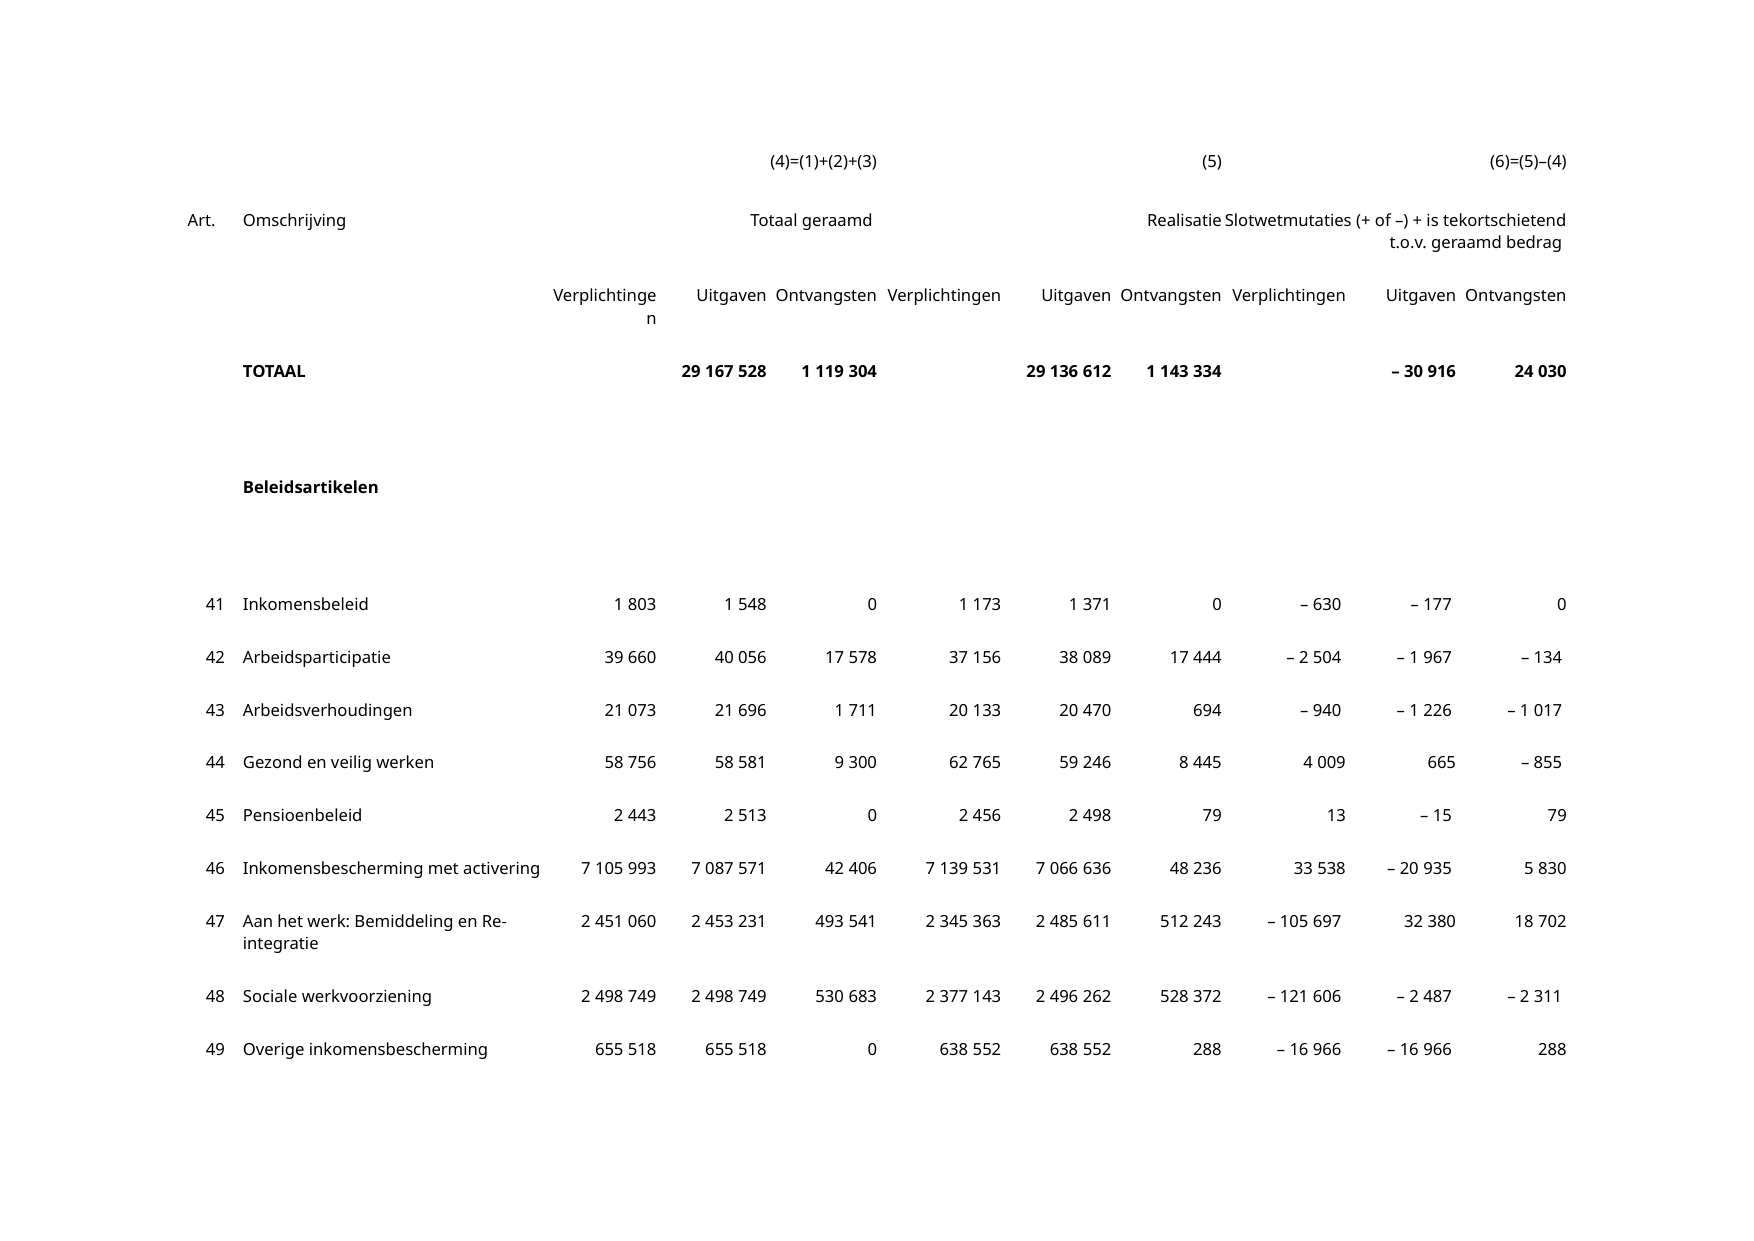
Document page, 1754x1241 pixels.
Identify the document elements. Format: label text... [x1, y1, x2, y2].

table_cell [188, 284, 243, 359]
table_cell – 2 311 [1456, 985, 1566, 1037]
table_cell [656, 476, 766, 534]
table_cell 29 167 528 [656, 359, 766, 418]
table_cell 2 456 [877, 804, 1001, 857]
table_cell [546, 418, 656, 476]
table_cell 20 470 [1001, 699, 1111, 751]
table_cell [188, 476, 243, 534]
table_cell [1221, 359, 1346, 418]
table_cell 48 [188, 985, 243, 1037]
table_cell Arbeidsverhoudingen [243, 699, 546, 751]
table_cell [1346, 476, 1456, 534]
table_cell 41 [188, 593, 243, 646]
table_cell – 940 [1221, 699, 1346, 751]
table_cell 1 119 304 [766, 359, 877, 418]
table_cell Ontvangsten [766, 284, 877, 359]
table_cell Uitgaven [656, 284, 766, 359]
table_cell 0 [766, 804, 877, 857]
table_cell [766, 535, 877, 593]
table_cell – 1 967 [1346, 646, 1456, 698]
table_cell [1111, 418, 1221, 476]
table_cell 528 372 [1111, 985, 1221, 1037]
table_cell – 16 966 [1221, 1038, 1346, 1090]
table_cell 2 485 611 [1001, 909, 1111, 985]
table_cell 20 133 [877, 699, 1001, 751]
table_cell 638 552 [1001, 1038, 1111, 1090]
table_cell Art. [188, 209, 243, 284]
table_cell [1346, 418, 1456, 476]
table_cell [877, 418, 1001, 476]
table_cell 2 513 [656, 804, 766, 857]
table_cell [546, 359, 656, 418]
table_cell 18 702 [1456, 909, 1566, 985]
table_cell 1 711 [766, 699, 877, 751]
table_cell [1221, 476, 1346, 534]
table_cell 0 [766, 593, 877, 646]
table_cell 1 371 [1001, 593, 1111, 646]
table_cell [1346, 535, 1456, 593]
table_cell [188, 418, 243, 476]
table_cell 530 683 [766, 985, 877, 1037]
table_cell 42 [188, 646, 243, 698]
table_cell 5 830 [1456, 857, 1566, 909]
table_cell Pensioenbeleid [243, 804, 546, 857]
table_cell Uitgaven [1346, 284, 1456, 359]
table_cell [1111, 535, 1221, 593]
table_cell [766, 476, 877, 534]
table_cell [1456, 535, 1566, 593]
table_cell [243, 418, 546, 476]
table_cell [1221, 418, 1346, 476]
table_cell 655 518 [656, 1038, 766, 1090]
table_cell 638 552 [877, 1038, 1001, 1090]
table_cell Ontvangsten [1456, 284, 1566, 359]
table_cell 2 498 749 [656, 985, 766, 1037]
table_cell 0 [1111, 593, 1221, 646]
table_cell [877, 476, 1001, 534]
table_cell [766, 418, 877, 476]
table_cell Totaal geraamd [546, 209, 877, 284]
table_cell – 16 966 [1346, 1038, 1456, 1090]
table_cell [1001, 535, 1111, 593]
table_cell Sociale werkvoorziening [243, 985, 546, 1037]
table_cell – 121 606 [1221, 985, 1346, 1037]
table_cell 1 143 334 [1111, 359, 1221, 418]
table_cell – 1 017 [1456, 699, 1566, 751]
table_cell Arbeidsparticipatie [243, 646, 546, 698]
table_cell – 1 226 [1346, 699, 1456, 751]
table_cell 44 [188, 751, 243, 804]
table_cell 24 030 [1456, 359, 1566, 418]
table_cell [188, 535, 243, 593]
table_cell 58 581 [656, 751, 766, 804]
table_cell [188, 359, 243, 418]
table_cell 13 [1221, 804, 1346, 857]
table_cell 7 139 531 [877, 857, 1001, 909]
table_header (4)=(1)+(2)+(3) [546, 150, 877, 208]
table_cell Overige inkomensbescherming [243, 1038, 546, 1090]
table_cell 40 056 [656, 646, 766, 698]
table_header (5) [877, 150, 1221, 208]
table_cell 43 [188, 699, 243, 751]
table_cell – 30 916 [1346, 359, 1456, 418]
table_cell [877, 535, 1001, 593]
table_cell – 2 504 [1221, 646, 1346, 698]
table_cell 33 538 [1221, 857, 1346, 909]
table_cell 32 380 [1346, 909, 1456, 985]
table_cell 694 [1111, 699, 1221, 751]
table_cell [243, 284, 546, 359]
table_cell 58 756 [546, 751, 656, 804]
table_cell 8 445 [1111, 751, 1221, 804]
table_cell 37 156 [877, 646, 1001, 698]
table_cell – 105 697 [1221, 909, 1346, 985]
table_cell – 134 [1456, 646, 1566, 698]
table_cell 2 345 363 [877, 909, 1001, 985]
table_cell [243, 535, 546, 593]
table_cell Beleidsartikelen [243, 476, 546, 534]
table_cell 59 246 [1001, 751, 1111, 804]
table_cell 0 [1456, 593, 1566, 646]
table_cell 29 136 612 [1001, 359, 1111, 418]
table_cell – 20 935 [1346, 857, 1456, 909]
table_cell 1 803 [546, 593, 656, 646]
table_cell Aan het werk: Bemiddeling en Re-integratie [243, 909, 546, 985]
table_cell [877, 359, 1001, 418]
table_cell [546, 535, 656, 593]
table_cell 38 089 [1001, 646, 1111, 698]
table_cell 7 087 571 [656, 857, 766, 909]
table_cell – 177 [1346, 593, 1456, 646]
table_cell [1456, 418, 1566, 476]
table_cell 655 518 [546, 1038, 656, 1090]
table_cell 2 377 143 [877, 985, 1001, 1037]
table_cell 21 073 [546, 699, 656, 751]
table_cell [1001, 418, 1111, 476]
table_cell Inkomensbeleid [243, 593, 546, 646]
table_cell Verplichtingen [877, 284, 1001, 359]
table_cell – 630 [1221, 593, 1346, 646]
table_cell [1001, 476, 1111, 534]
table_cell 1 173 [877, 593, 1001, 646]
table_cell 62 765 [877, 751, 1001, 804]
table_cell 2 498 749 [546, 985, 656, 1037]
table_cell 512 243 [1111, 909, 1221, 985]
table_cell 2 453 231 [656, 909, 766, 985]
table_cell – 855 [1456, 751, 1566, 804]
table_cell Verplichtingen [546, 284, 656, 359]
table_cell 49 [188, 1038, 243, 1090]
table_cell 665 [1346, 751, 1456, 804]
table_cell [1456, 476, 1566, 534]
table_cell [1111, 476, 1221, 534]
table_cell 17 444 [1111, 646, 1221, 698]
table_header [188, 150, 243, 208]
table_cell 21 696 [656, 699, 766, 751]
table_cell 2 443 [546, 804, 656, 857]
table_cell Uitgaven [1001, 284, 1111, 359]
table_cell 9 300 [766, 751, 877, 804]
table_cell 79 [1456, 804, 1566, 857]
table_cell 4 009 [1221, 751, 1346, 804]
table_cell [1221, 535, 1346, 593]
table_cell 493 541 [766, 909, 877, 985]
table_cell Verplichtingen [1221, 284, 1346, 359]
table_cell TOTAAL [243, 359, 546, 418]
table_cell – 15 [1346, 804, 1456, 857]
table_cell 1 548 [656, 593, 766, 646]
table_cell 7 066 636 [1001, 857, 1111, 909]
table_cell Inkomensbescherming met activering [243, 857, 546, 909]
table_cell [656, 418, 766, 476]
table_cell Slotwetmutaties (+ of –) + is tekortschietend t.o.v. geraamd bedrag [1221, 209, 1566, 284]
table_cell 7 105 993 [546, 857, 656, 909]
table_header [243, 150, 546, 208]
table_cell 42 406 [766, 857, 877, 909]
table_cell 79 [1111, 804, 1221, 857]
table_cell 47 [188, 909, 243, 985]
table_cell 46 [188, 857, 243, 909]
table_cell Gezond en veilig werken [243, 751, 546, 804]
table_cell 2 498 [1001, 804, 1111, 857]
table_cell Ontvangsten [1111, 284, 1221, 359]
table_cell – 2 487 [1346, 985, 1456, 1037]
table_cell [656, 535, 766, 593]
table_cell 288 [1456, 1038, 1566, 1090]
table_cell 0 [766, 1038, 877, 1090]
table_cell 2 496 262 [1001, 985, 1111, 1037]
table_cell 48 236 [1111, 857, 1221, 909]
table_cell 17 578 [766, 646, 877, 698]
table_cell [546, 476, 656, 534]
table_cell Realisatie [877, 209, 1221, 284]
table_cell Omschrijving [243, 209, 546, 284]
table_header (6)=(5)–(4) [1221, 150, 1566, 208]
table_cell 288 [1111, 1038, 1221, 1090]
table_cell 2 451 060 [546, 909, 656, 985]
table_cell 39 660 [546, 646, 656, 698]
table_cell 45 [188, 804, 243, 857]
